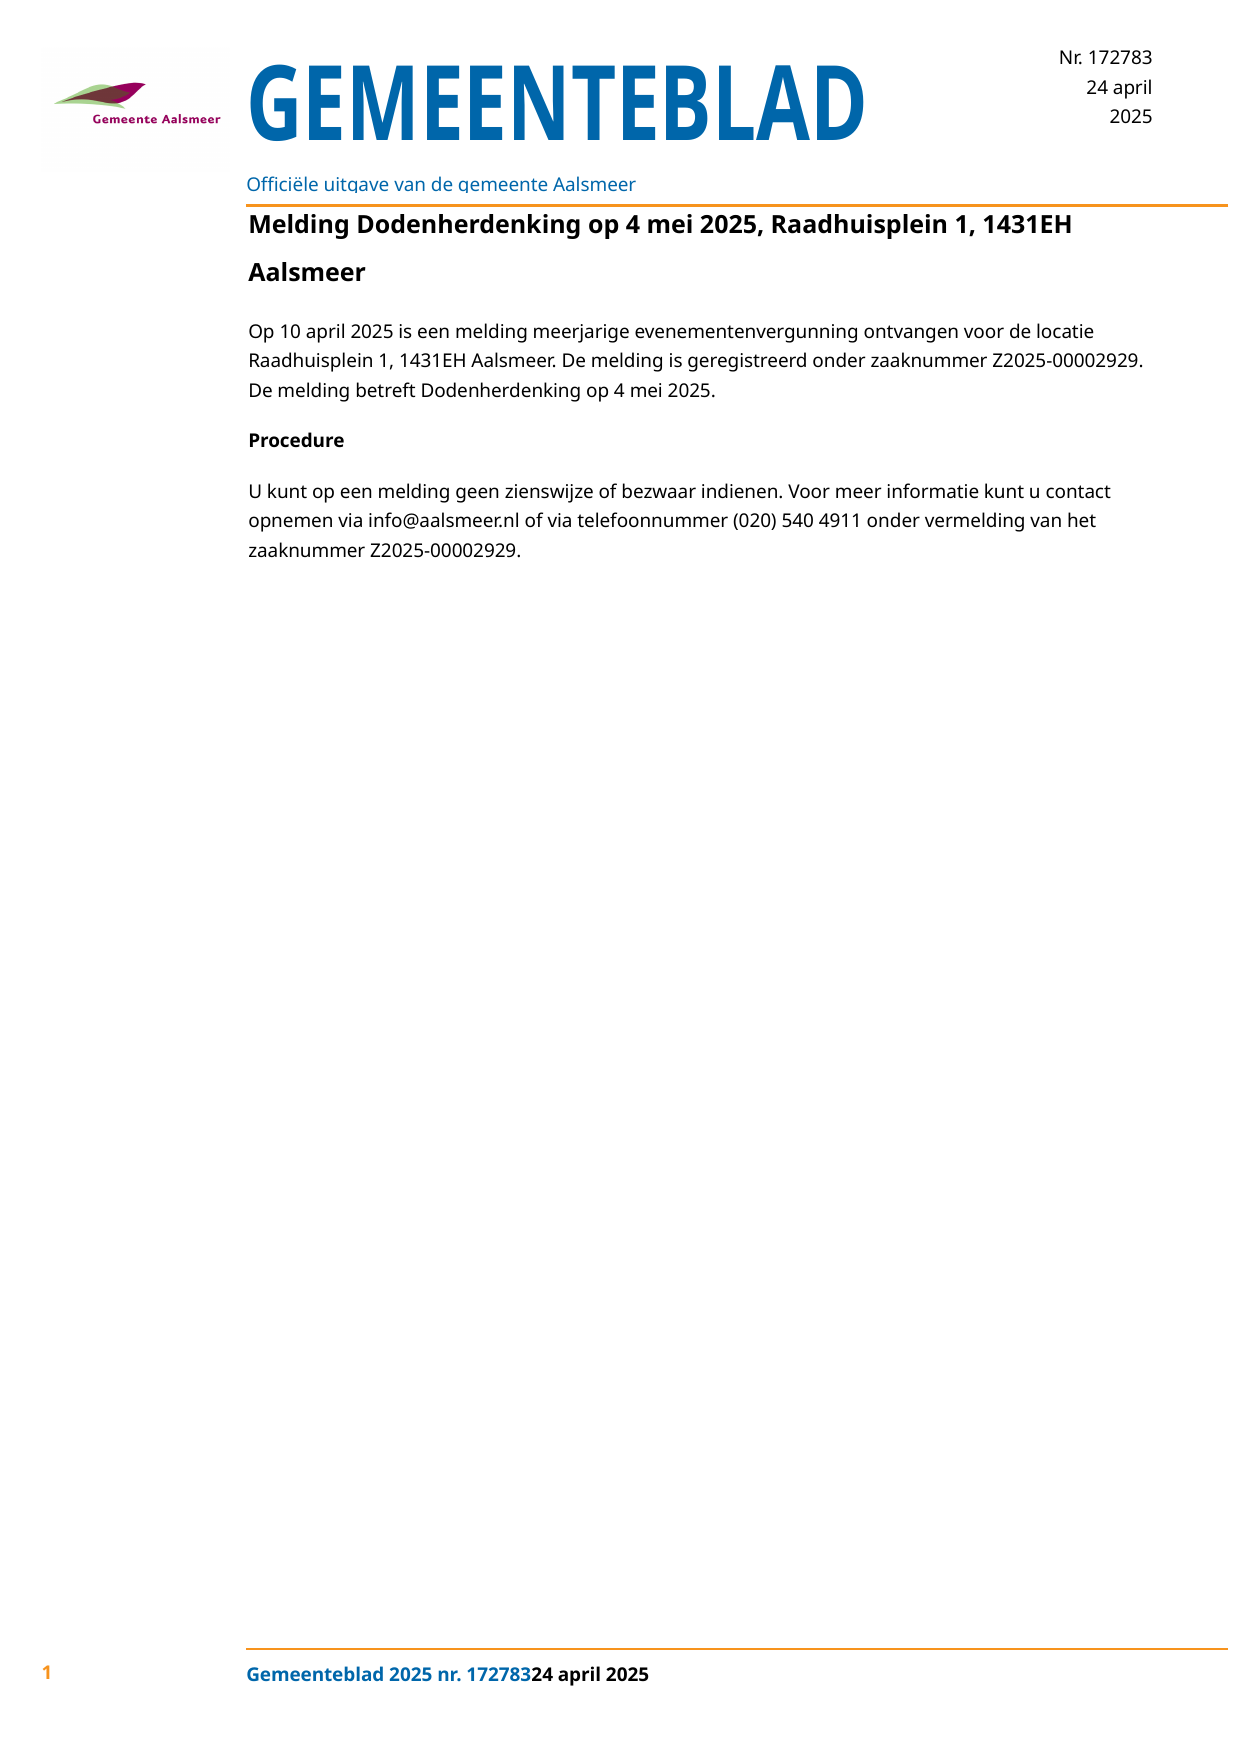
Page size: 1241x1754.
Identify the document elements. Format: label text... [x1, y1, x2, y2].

text Melding Dodenherdenking op 4 mei 2025, Raadhuisplein 1, 1431EH Aalsmeer [248, 207, 1152, 288]
picture [41, 47, 231, 172]
text Procedure [248, 427, 1152, 453]
text Op 10 april 2025 is een melding meerjarige evenementenvergunning ontvangen voor de locatie Raadhuisplein 1, 1431EH Aalsmeer. De melding is geregistreerd onder zaaknummer Z2025-00002929. De melding betreft Dodenherdenking op 4 mei 2025. [248, 318, 1152, 403]
text U kunt op een melding geen zienswijze of bezwaar indienen. Voor meer informatie kunt u contact opnemen via info@aalsmeer.nl of via telefoonnummer (020) 540 4911 onder vermelding van het zaaknummer Z2025-00002929. [248, 478, 1152, 563]
